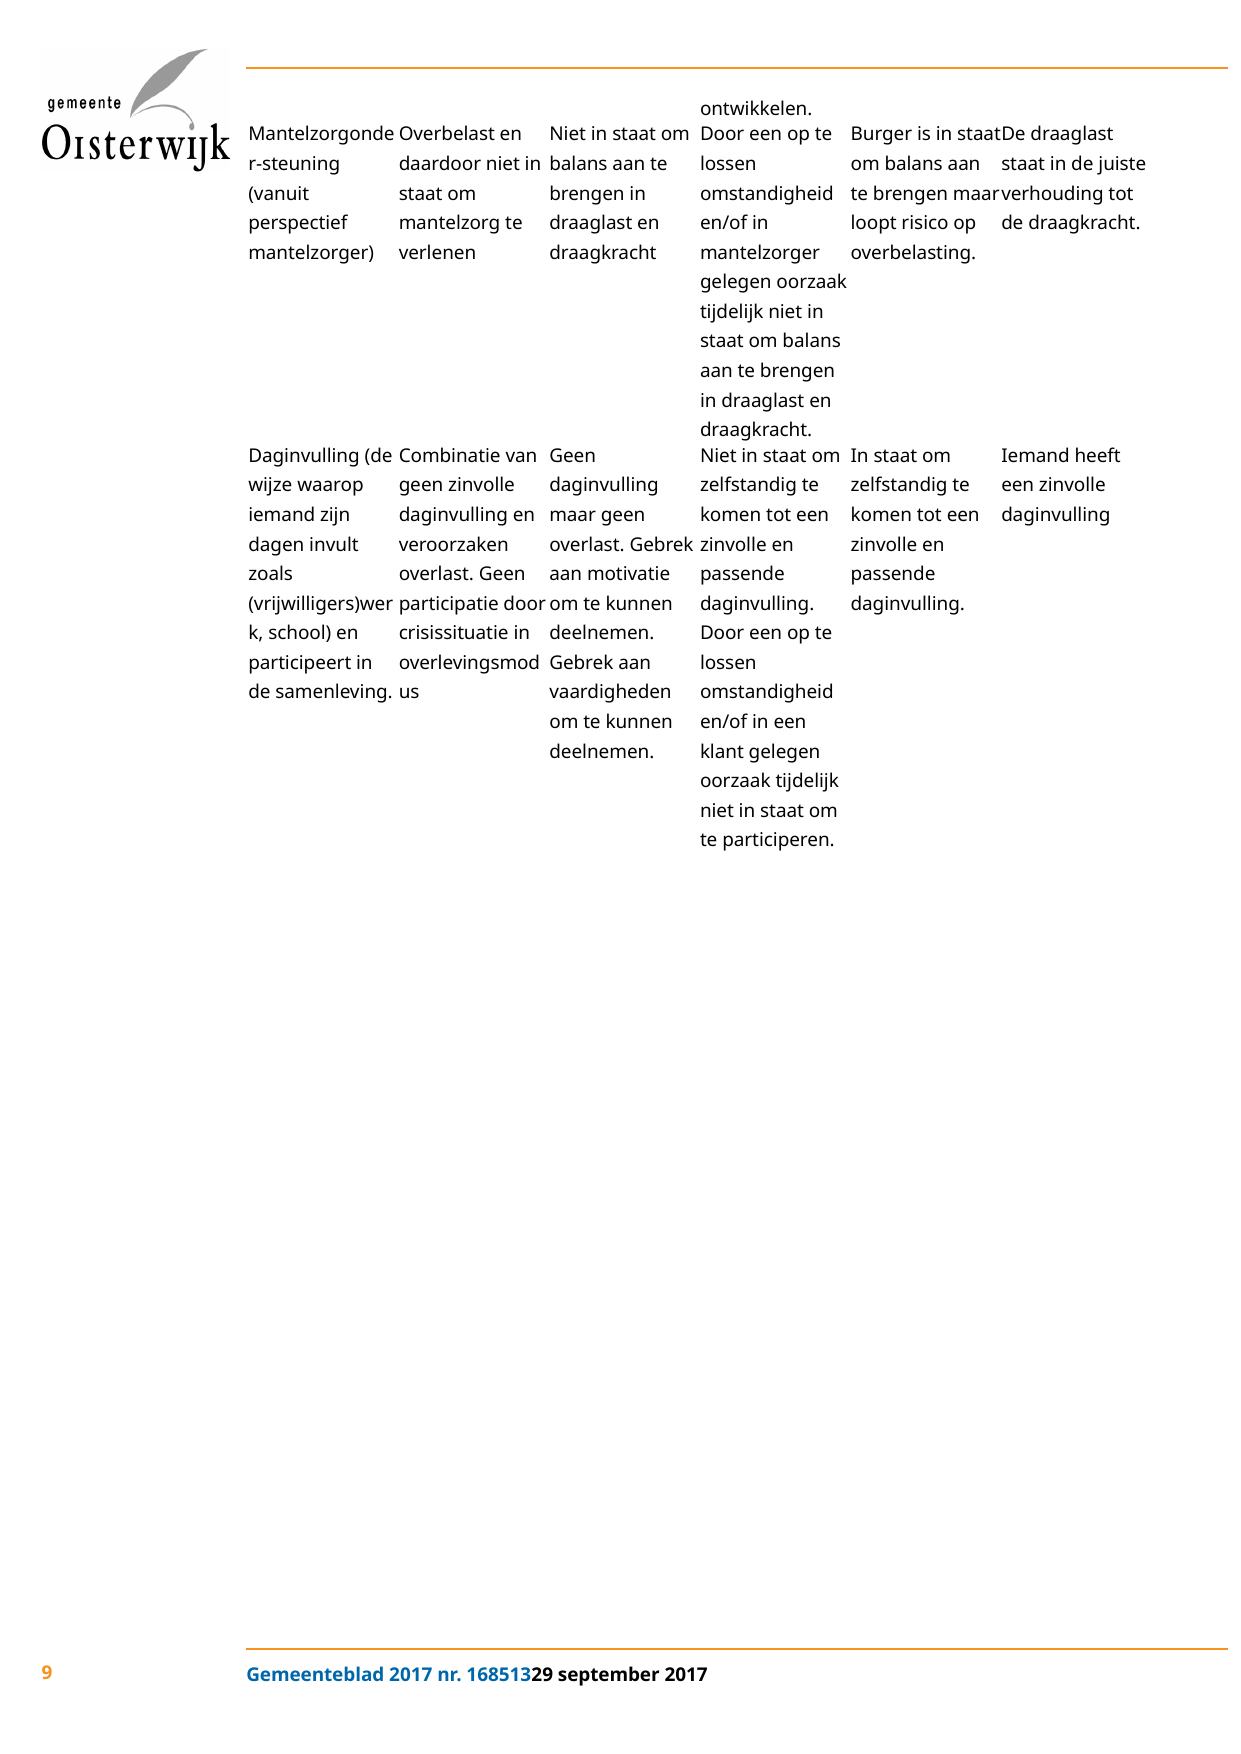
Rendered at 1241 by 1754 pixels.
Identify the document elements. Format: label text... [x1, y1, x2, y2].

table_cell Iemand heeft een zinvolle daginvulling [1001, 442, 1152, 852]
table_cell Mantelzorgonder-steuning (vanuit perspectief mantelzorger) [248, 121, 398, 442]
table_cell Niet in staat om balans aan te brengen in draaglast en draagkracht [549, 121, 700, 442]
table_cell De draaglast staat in de juiste verhouding tot de draagkracht. [1001, 121, 1152, 442]
table_cell [399, 95, 549, 121]
table_cell Overbelast en daardoor niet in staat om mantelzorg te verlenen [399, 121, 549, 442]
table_cell Door een op te lossen omstandigheid en/of in mantelzorger gelegen oorzaak tijdelijk niet in staat om balans aan te brengen in draaglast en draagkracht. [700, 121, 850, 442]
table_cell [549, 95, 700, 121]
table_cell ontwikkelen. [700, 95, 850, 121]
table_cell In staat om zelfstandig te komen tot een zinvolle en passende daginvulling. [850, 442, 1001, 852]
table_cell [1001, 95, 1152, 121]
table_cell Geen daginvulling maar geen overlast. Gebrek aan motivatie om te kunnen deelnemen. Gebrek aan vaardigheden om te kunnen deelnemen. [549, 442, 700, 852]
table_cell Niet in staat om zelfstandig te komen tot een zinvolle en passende daginvulling. Door een op te lossen omstandigheid en/of in een klant gelegen oorzaak tijdelijk niet in staat om te participeren. [700, 442, 850, 852]
table_cell [248, 95, 398, 121]
table_cell Burger is in staat om balans aan te brengen maar loopt risico op overbelasting. [850, 121, 1001, 442]
picture [41, 47, 231, 172]
table_cell Daginvulling (de wijze waarop iemand zijn dagen invult zoals (vrijwilligers)werk, school) en participeert in de samenleving. [248, 442, 398, 852]
table_cell Combinatie van geen zinvolle daginvulling en veroorzaken overlast. Geen participatie door crisissituatie in overlevingsmodus [399, 442, 549, 852]
table_cell [850, 95, 1001, 121]
